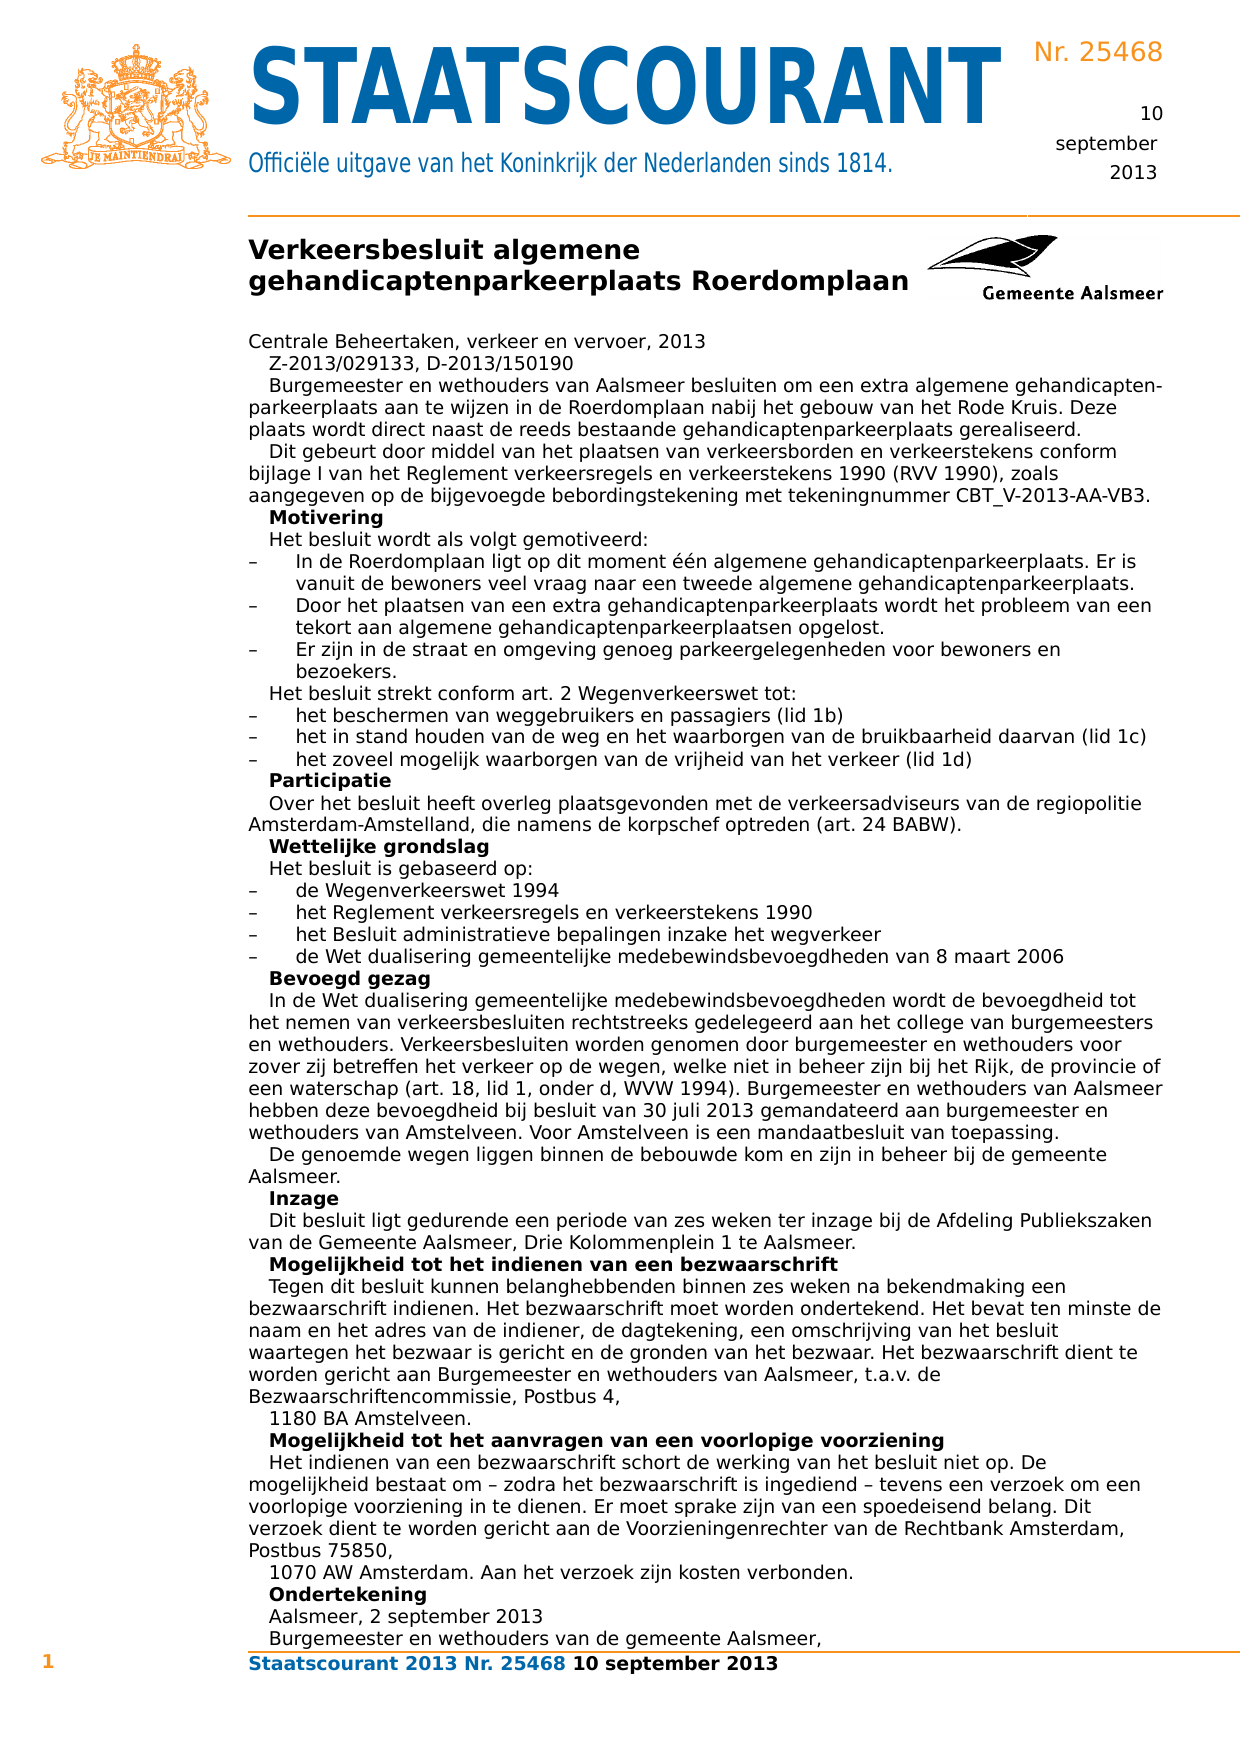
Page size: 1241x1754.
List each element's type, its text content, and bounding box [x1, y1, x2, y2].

text Aalsmeer, 2 september 2013 [248, 1606, 1163, 1628]
text 1180 BA Amstelveen. [248, 1408, 1163, 1430]
list In de Roerdomplaan ligt op dit moment één algemene gehandicaptenparkeerplaats. Er is vanuit de bewoners veel vraag naar een tweede algemene gehandicaptenparkeerplaats. [248, 551, 1163, 594]
text Dit besluit ligt gedurende een periode van zes weken ter inzage bij de Afdeling Publiekszaken van de Gemeente Aalsmeer, Drie Kolommenplein 1 te Aalsmeer. [248, 1210, 1163, 1254]
list het Besluit administratieve bepalingen inzake het wegverkeer [248, 924, 1163, 946]
text Mogelijkheid tot het aanvragen van een voorlopige voorziening [248, 1430, 1163, 1452]
picture [927, 235, 1164, 300]
text Het besluit is gebaseerd op: [248, 858, 1163, 880]
text Burgemeester en wethouders van de gemeente Aalsmeer, [248, 1628, 1163, 1649]
text Bevoegd gezag [248, 968, 1163, 990]
text Inzage [248, 1188, 1163, 1210]
text Het besluit wordt als volgt gemotiveerd: [248, 529, 1163, 551]
list het in stand houden van de weg en het waarborgen van de bruikbaarheid daarvan (lid 1c) [248, 726, 1163, 748]
text Ondertekening [248, 1584, 1163, 1606]
text Z-2013/029133, D-2013/150190 [248, 353, 1163, 375]
text Mogelijkheid tot het indienen van een bezwaarschrift [248, 1254, 1163, 1276]
list het Reglement verkeersregels en verkeerstekens 1990 [248, 902, 1163, 924]
text De genoemde wegen liggen binnen de bebouwde kom en zijn in beheer bij de gemeente Aalsmeer. [248, 1144, 1163, 1188]
text Het indienen van een bezwaarschrift schort de werking van het besluit niet op. De mogelijkheid bestaat om – zodra het bezwaarschrift is ingediend – tevens een verzoek om een voorlopige voorziening in te dienen. Er moet sprake zijn van een spoedeisend belang. Dit verzoek dient te worden gericht aan de Voorzieningenrechter van de Rechtbank Amsterdam, Postbus 75850, [248, 1452, 1163, 1562]
list de Wegenverkeerswet 1994 [248, 880, 1163, 902]
list Er zijn in de straat en omgeving genoeg parkeergelegenheden voor bewoners en bezoekers. [248, 638, 1163, 682]
text Dit gebeurt door middel van het plaatsen van verkeersborden en verkeerstekens conform bijlage I van het Reglement verkeersregels en verkeerstekens 1990 (RVV 1990), zoals aangegeven op de bijgevoegde bebordingstekening met tekeningnummer CBT_V-2013-AA-VB3. [248, 441, 1163, 507]
text 1070 AW Amsterdam. Aan het verzoek zijn kosten verbonden. [248, 1562, 1163, 1584]
list Door het plaatsen van een extra gehandicaptenparkeerplaats wordt het probleem van een tekort aan algemene gehandicaptenparkeerplaatsen opgelost. [248, 594, 1163, 638]
text Participatie [248, 770, 1163, 792]
text Tegen dit besluit kunnen belanghebbenden binnen zes weken na bekendmaking een bezwaarschrift indienen. Het bezwaarschrift moet worden ondertekend. Het bevat ten minste de naam en het adres van de indiener, de dagtekening, een omschrijving van het besluit waartegen het bezwaar is gericht en de gronden van het bezwaar. Het bezwaarschrift dient te worden gericht aan Burgemeester en wethouders van Aalsmeer, t.a.v. de Bezwaarschriftencommissie, Postbus 4, [248, 1276, 1163, 1408]
subtitle Verkeersbesluit algemene gehandicaptenparkeerplaats Roerdomplaan [248, 235, 927, 297]
text Motivering [248, 507, 1163, 529]
list het zoveel mogelijk waarborgen van de vrijheid van het verkeer (lid 1d) [248, 748, 1163, 770]
text In de Wet dualisering gemeentelijke medebewindsbevoegdheden wordt de bevoegdheid tot het nemen van verkeersbesluiten rechtstreeks gedelegeerd aan het college van burgemeesters en wethouders. Verkeersbesluiten worden genomen door burgemeester en wethouders voor zover zij betreffen het verkeer op de wegen, welke niet in beheer zijn bij het Rijk, de provincie of een waterschap (art. 18, lid 1, onder d, WVW 1994). Burgemeester en wethouders van Aalsmeer hebben deze bevoegdheid bij besluit van 30 juli 2013 gemandateerd aan burgemeester en wethouders van Amstelveen. Voor Amstelveen is een mandaatbesluit van toepassing. [248, 990, 1163, 1144]
text Het besluit strekt conform art. 2 Wegenverkeerswet tot: [248, 682, 1163, 704]
text Over het besluit heeft overleg plaatsgevonden met de verkeersadviseurs van de regiopolitie Amsterdam-Amstelland, die namens de korpschef optreden (art. 24 BABW). [248, 792, 1163, 836]
text Burgemeester en wethouders van Aalsmeer besluiten om een extra algemene gehandicapten-parkeerplaats aan te wijzen in de Roerdomplaan nabij het gebouw van het Rode Kruis. Deze plaats wordt direct naast de reeds bestaande gehandicaptenparkeerplaats gerealiseerd. [248, 375, 1163, 441]
picture [41, 44, 231, 169]
text Centrale Beheertaken, verkeer en vervoer, 2013 [248, 331, 1163, 353]
list de Wet dualisering gemeentelijke medebewindsbevoegdheden van 8 maart 2006 [248, 946, 1163, 968]
text Wettelijke grondslag [248, 836, 1163, 858]
list het beschermen van weggebruikers en passagiers (lid 1b) [248, 704, 1163, 726]
